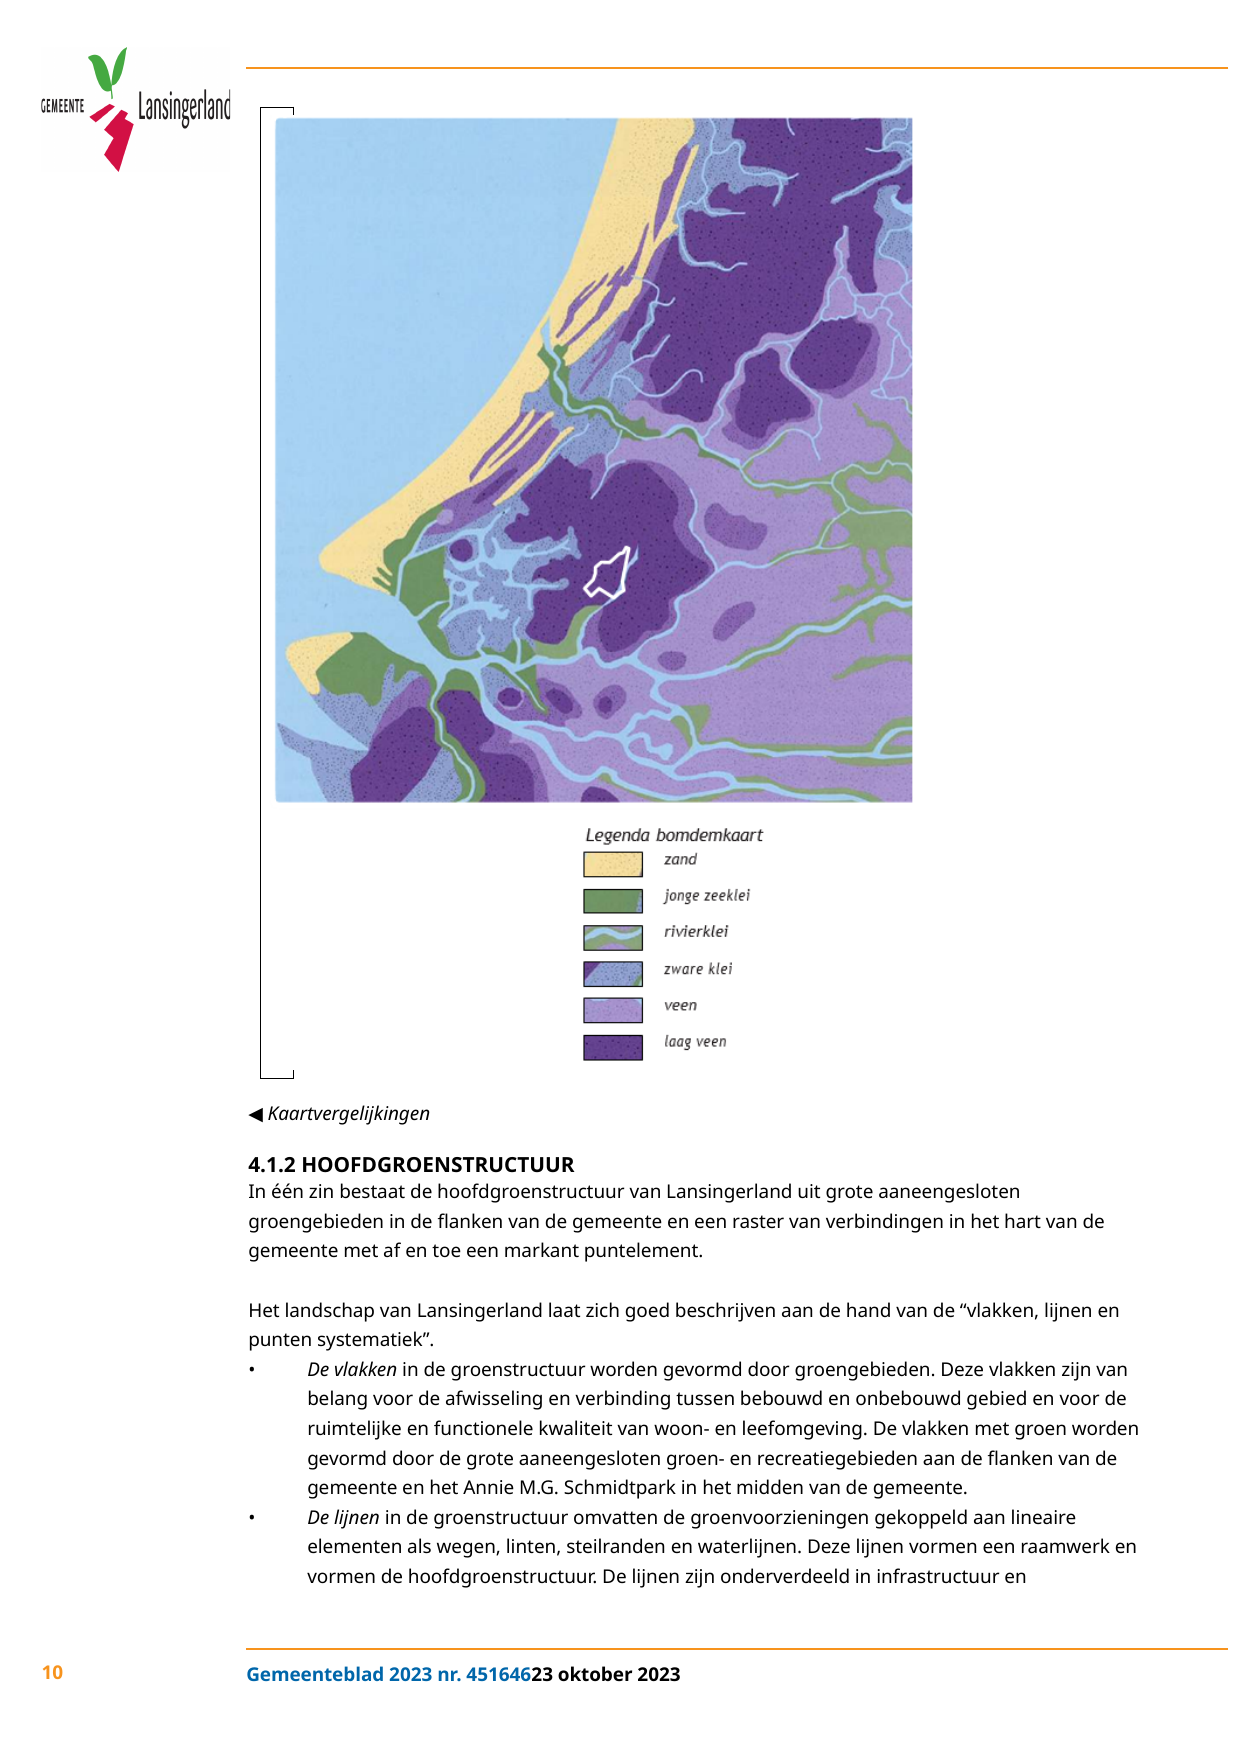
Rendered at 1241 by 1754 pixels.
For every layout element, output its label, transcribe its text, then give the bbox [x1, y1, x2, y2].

list De lijnen in de groenstructuur omvatten de groenvoorzieningen gekoppeld aan lineaire elementen als wegen, linten, steilranden en waterlijnen. Deze lijnen vormen een raamwerk en vormen de hoofdgroenstructuur. De lijnen zijn onderverdeeld in infrastructuur en [248, 1504, 1152, 1589]
text ◀ Kaartvergelijkingen [248, 1100, 1152, 1125]
picture [41, 47, 231, 172]
text Het landschap van Lansingerland laat zich goed beschrijven aan de hand van de “vlakken, lijnen en punten systematiek”. [248, 1297, 1152, 1352]
picture [268, 115, 913, 1070]
text 4.1.2 HOOFDGROENSTRUCTUUR [248, 1150, 1152, 1178]
text In één zin bestaat de hoofdgroenstructuur van Lansingerland uit grote aaneengesloten groengebieden in de flanken van de gemeente en een raster van verbindingen in het hart van de gemeente met af en toe een markant puntelement. [248, 1178, 1152, 1263]
list De vlakken in de groenstructuur worden gevormd door groengebieden. Deze vlakken zijn van belang voor de afwisseling en verbinding tussen bebouwd en onbebouwd gebied en voor de ruimtelijke en functionele kwaliteit van woon- en leefomgeving. De vlakken met groen worden gevormd door de grote aaneengesloten groen- en recreatiegebieden aan de flanken van de gemeente en het Annie M.G. Schmidtpark in het midden van de gemeente. [248, 1356, 1152, 1500]
